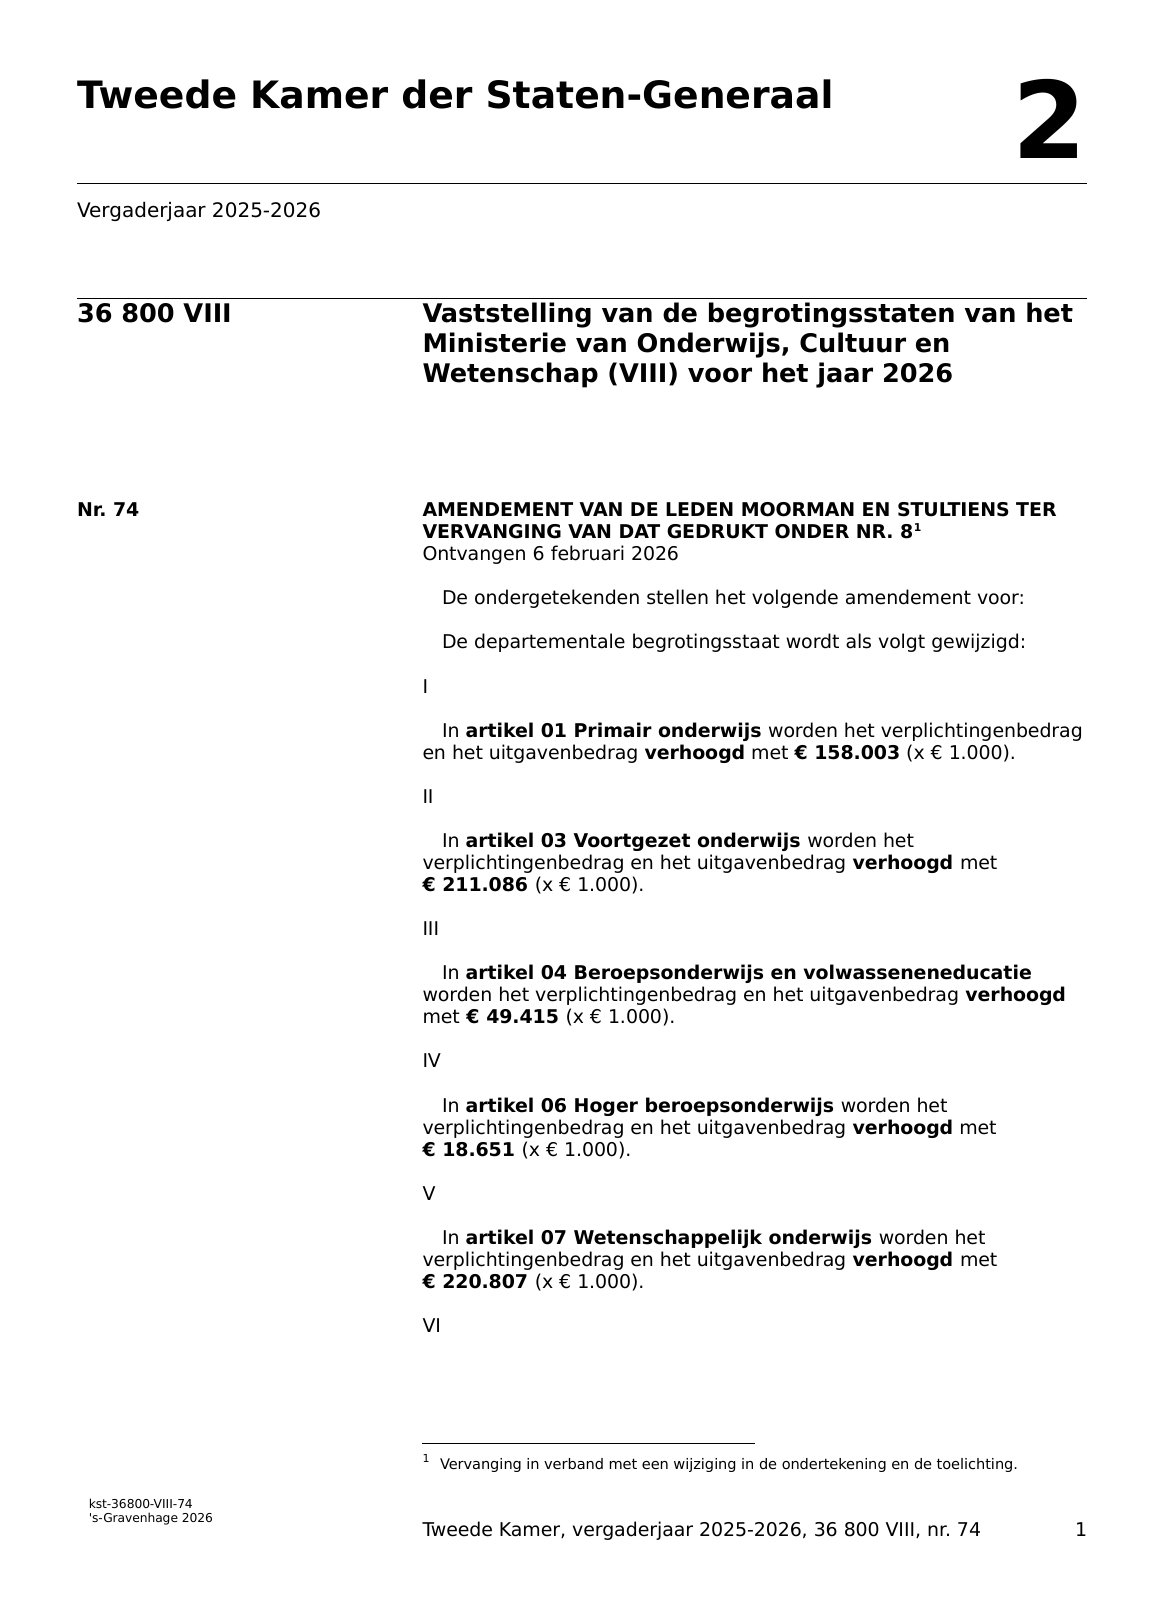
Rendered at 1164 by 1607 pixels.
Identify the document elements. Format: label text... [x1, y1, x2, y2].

text I [422, 676, 1087, 697]
subtitle Nr. 74 AMENDEMENT VAN DE LEDEN MOORMAN EN STULTIENS TER VERVANGING VAN DAT GEDRUKT ONDER NR. 8 [77, 499, 1087, 543]
text In artikel 04 Beroepsonderwijs en volwasseneneducatie worden het verplichtingenbedrag en het uitgavenbedrag verhoogd met € 49.415 (x € 1.000). [422, 962, 1087, 1028]
text Vervanging in verband met een wijziging in de ondertekening en de toelichting. [422, 1452, 1087, 1474]
text De ondergetekenden stellen het volgende amendement voor: [422, 587, 1087, 609]
subtitle 36 800 VIII Vaststelling van de begrotingsstaten van het Ministerie van Onderwijs, Cultuur en Wetenschap (VIII) voor het jaar 2026 [77, 299, 1087, 388]
text Ontvangen 6 februari 2026 [422, 543, 1087, 565]
table_header 2 [886, 59, 1087, 183]
text VI [422, 1315, 1087, 1337]
text De departementale begrotingsstaat wordt als volgt gewijzigd: [422, 631, 1087, 653]
text III [422, 918, 1087, 940]
table_cell Vergaderjaar 2025-2026 [77, 184, 1087, 298]
text In artikel 03 Voortgezet onderwijs worden het verplichtingenbedrag en het uitgavenbedrag verhoogd met € 211.086 (x € 1.000). [422, 830, 1087, 896]
text II [422, 786, 1087, 808]
text In artikel 07 Wetenschappelijk onderwijs worden het verplichtingenbedrag en het uitgavenbedrag verhoogd met € 220.807 (x € 1.000). [422, 1227, 1087, 1293]
text IV [422, 1050, 1087, 1072]
text In artikel 06 Hoger beroepsonderwijs worden het verplichtingenbedrag en het uitgavenbedrag verhoogd met € 18.651 (x € 1.000). [422, 1094, 1087, 1161]
table_header Tweede Kamer der Staten-Generaal [77, 59, 886, 183]
text kst-36800-VIII-74 [88, 1497, 323, 1511]
text V [422, 1183, 1087, 1205]
text 's-Gravenhage 2026 [88, 1511, 323, 1525]
text In artikel 01 Primair onderwijs worden het verplichtingenbedrag en het uitgavenbedrag verhoogd met € 158.003 (x € 1.000). [422, 720, 1087, 764]
